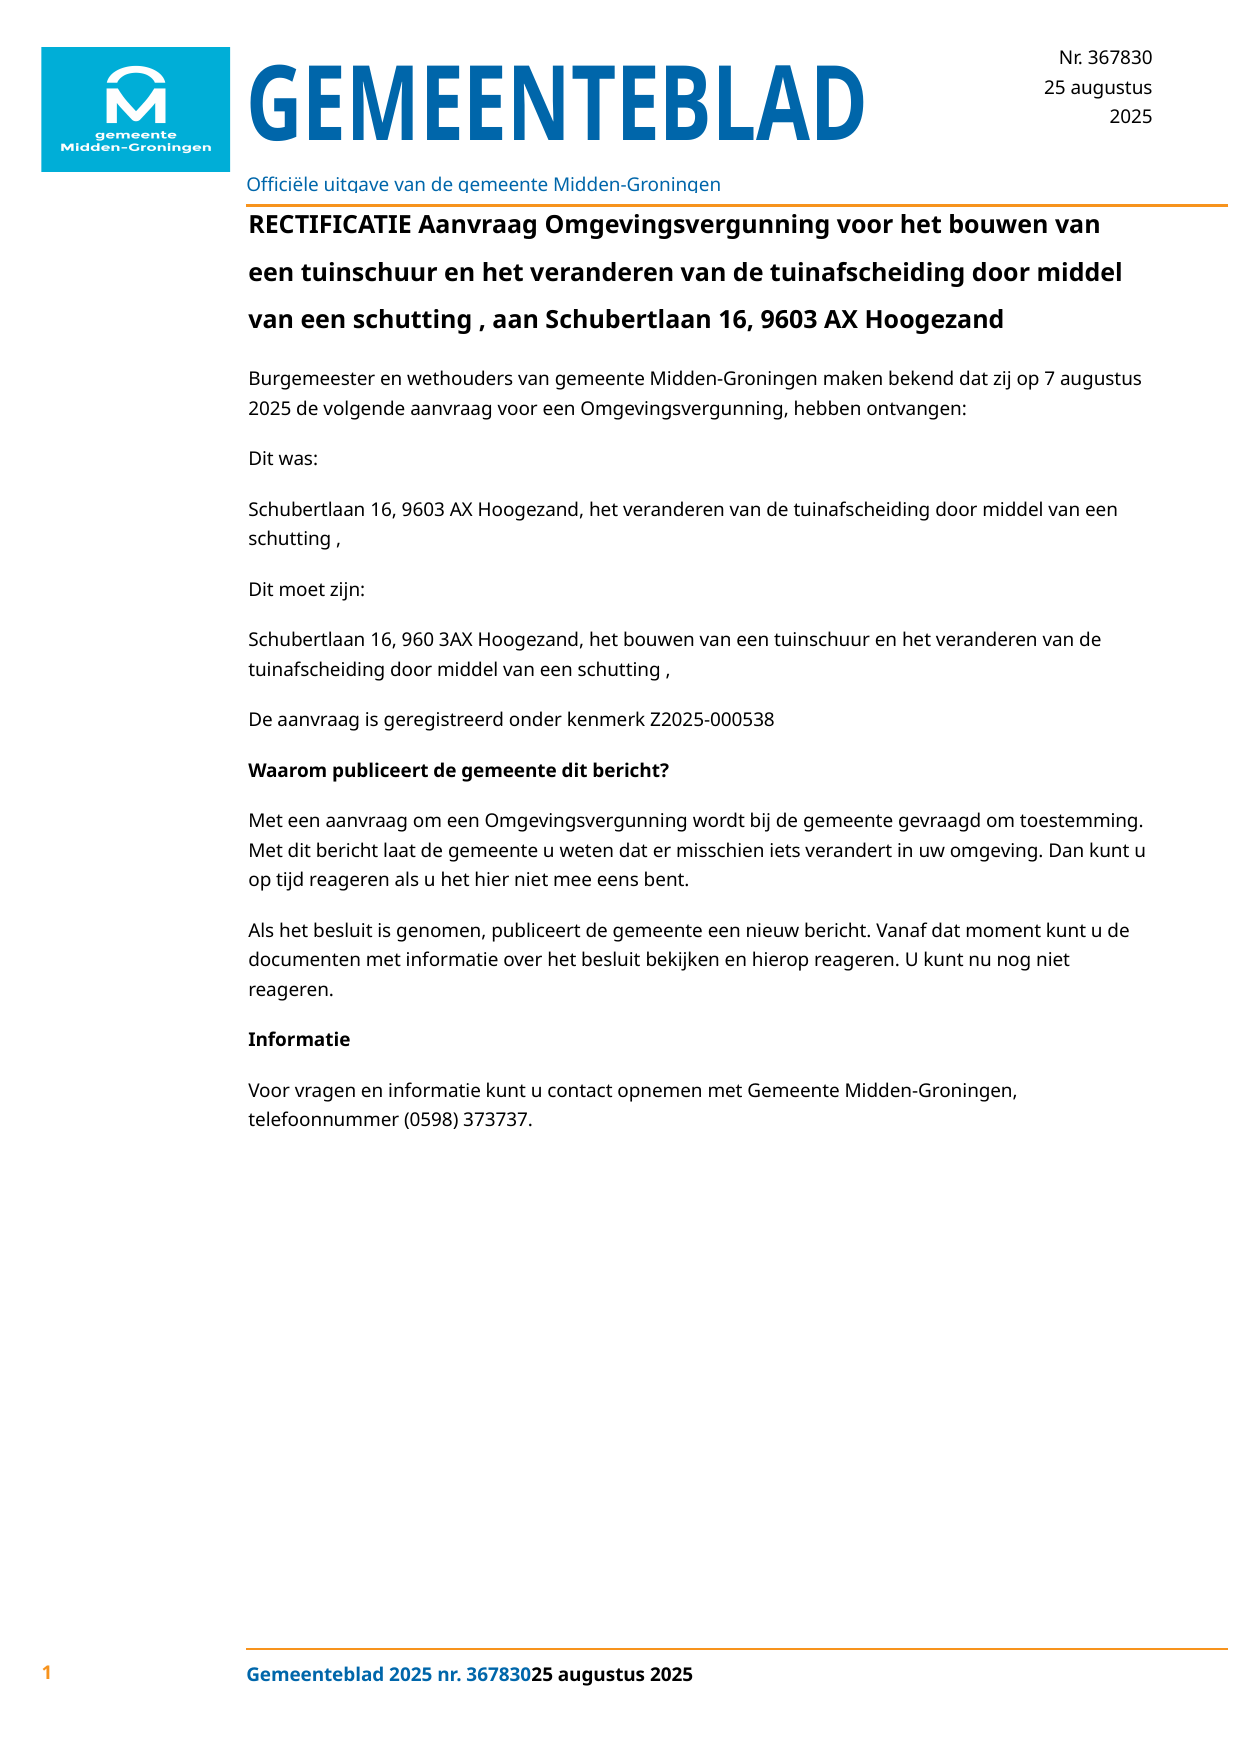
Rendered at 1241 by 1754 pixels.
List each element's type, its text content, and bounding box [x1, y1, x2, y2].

text Voor vragen en informatie kunt u contact opnemen met Gemeente Midden-Groningen, telefoonnummer (0598) 373737. [248, 1077, 1152, 1132]
text Dit was: [248, 446, 1152, 471]
picture [108, 66, 164, 82]
text De aanvraag is geregistreerd onder kenmerk Z2025-000538 [248, 706, 1152, 732]
picture [184, 146, 190, 153]
text Als het besluit is genomen, publiceert de gemeente een nieuw bericht. Vanaf dat moment kunt u de documenten met informatie over het besluit bekijken en hierop reageren. U kunt nu nog niet reageren. [248, 917, 1152, 1002]
text Waarom publiceert de gemeente dit bericht? [248, 757, 1152, 782]
text RECTIFICATIE Aanvraag Omgevingsvergunning voor het bouwen van een tuinschuur en het veranderen van de tuinafscheiding door middel van een schutting , aan Schubertlaan 16, 9603 AX Hoogezand [248, 207, 1152, 336]
text Schubertlaan 16, 9603 AX Hoogezand, het veranderen van de tuinafscheiding door middel van een schutting , [248, 496, 1152, 551]
picture [107, 89, 165, 122]
text Informatie [248, 1026, 1152, 1052]
text Burgemeester en wethouders van gemeente Midden-Groningen maken bekend dat zij op 7 augustus 2025 de volgende aanvraag voor een Omgevingsvergunning, hebben ontvangen: [248, 366, 1152, 421]
text Dit moet zijn: [248, 576, 1152, 602]
text Met een aanvraag om een Omgevingsvergunning wordt bij de gemeente gevraagd om toestemming. Met dit bericht laat de gemeente u weten dat er misschien iets verandert in uw omgeving. Dan kunt u op tijd reageren als u het hier niet mee eens bent. [248, 807, 1152, 892]
text Schubertlaan 16, 960 3AX Hoogezand, het bouwen van een tuinschuur en het veranderen van de tuinafscheiding door middel van een schutting , [248, 626, 1152, 682]
